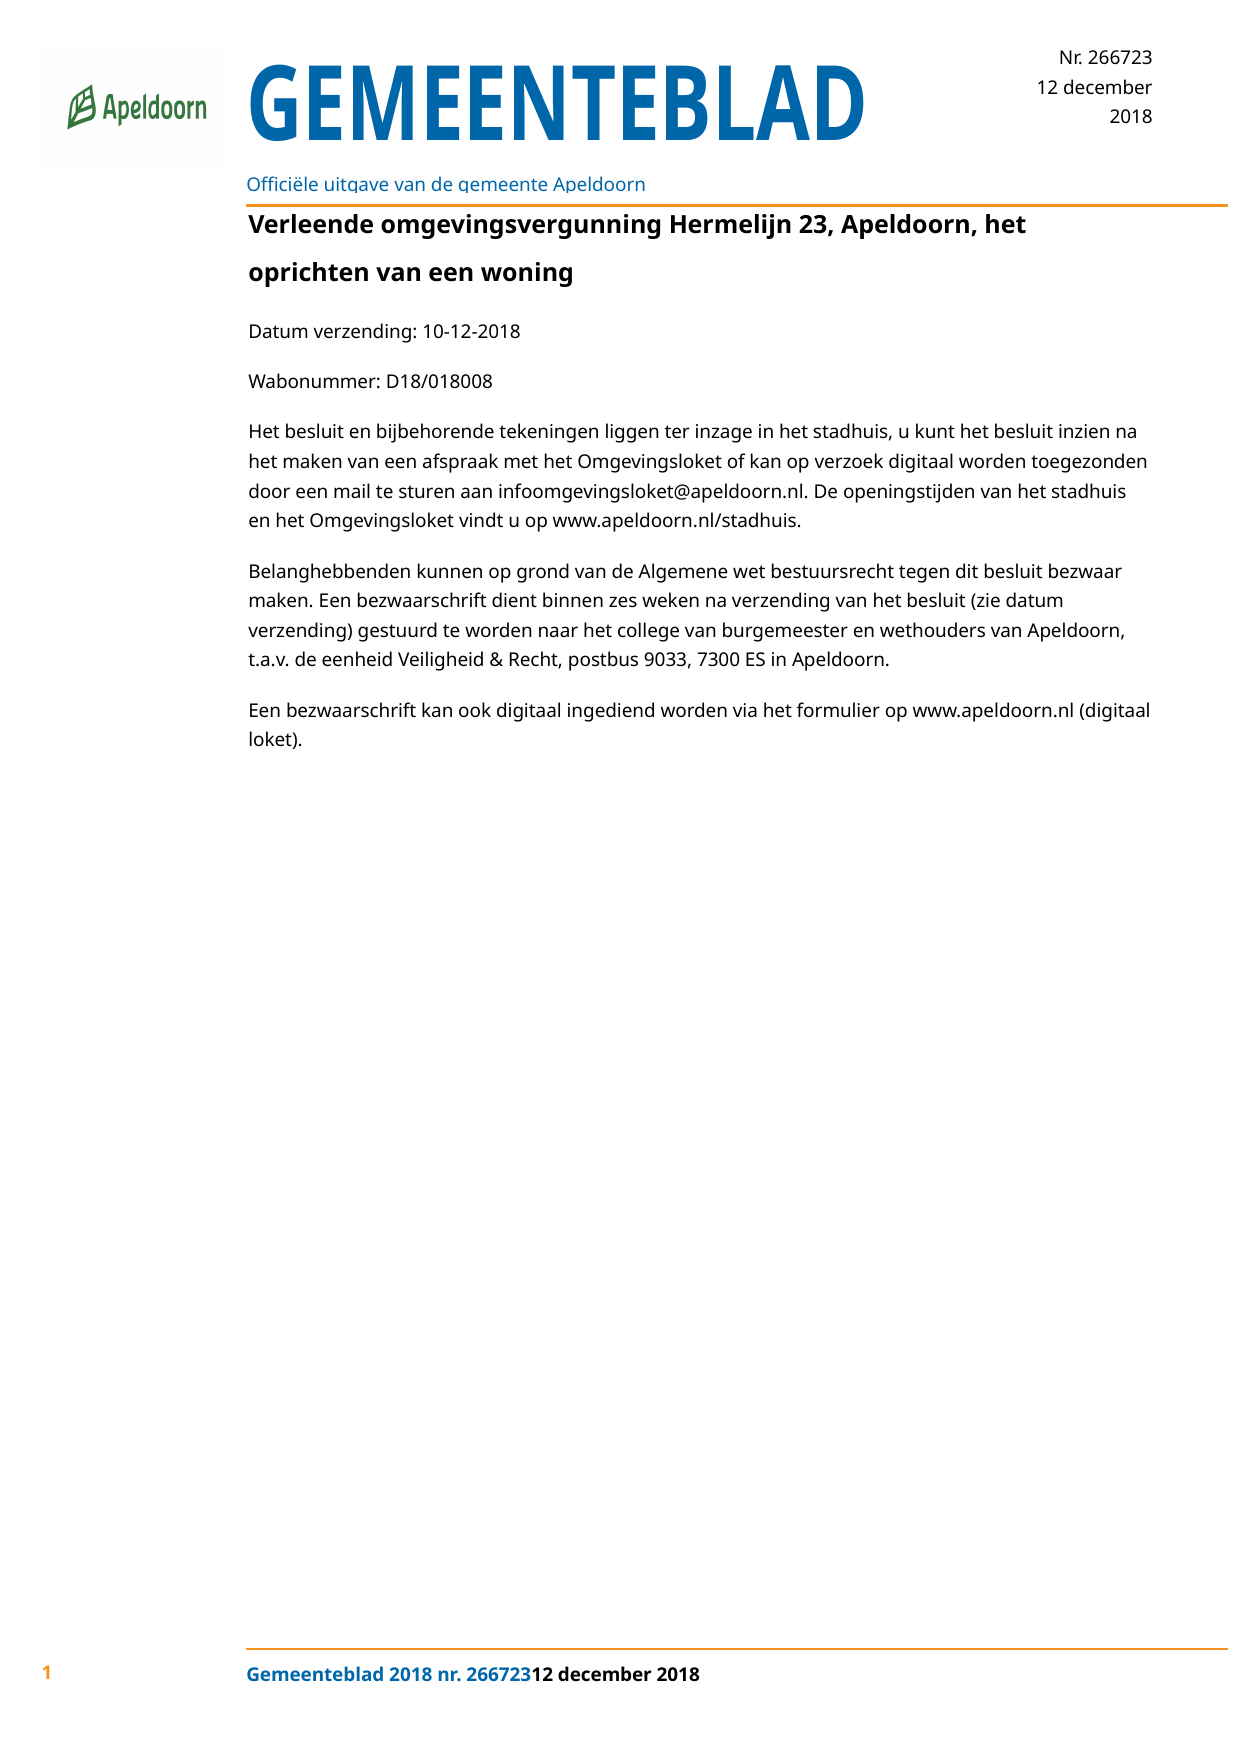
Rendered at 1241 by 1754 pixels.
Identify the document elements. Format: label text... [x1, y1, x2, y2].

text Het besluit en bijbehorende tekeningen liggen ter inzage in het stadhuis, u kunt het besluit inzien na het maken van een afspraak met het Omgevingsloket of kan op verzoek digitaal worden toegezonden door een mail te sturen aan infoomgevingsloket@apeldoorn.nl. De openingstijden van het stadhuis en het Omgevingsloket vindt u op www.apeldoorn.nl/stadhuis. [248, 419, 1152, 533]
text Een bezwaarschrift kan ook digitaal ingediend worden via het formulier op www.apeldoorn.nl (digitaal loket). [248, 697, 1152, 752]
text Belanghebbenden kunnen op grond van de Algemene wet bestuursrecht tegen dit besluit bezwaar maken. Een bezwaarschrift dient binnen zes weken na verzending van het besluit (zie datum verzending) gestuurd te worden naar het college van burgemeester en wethouders van Apeldoorn, t.a.v. de eenheid Veiligheid & Recht, postbus 9033, 7300 ES in Apeldoorn. [248, 558, 1152, 672]
text Datum verzending: 10-12-2018 [248, 318, 1152, 344]
text Wabonummer: D18/018008 [248, 368, 1152, 394]
picture [41, 47, 231, 172]
text Verleende omgevingsvergunning Hermelijn 23, Apeldoorn, het oprichten van een woning [248, 207, 1152, 288]
